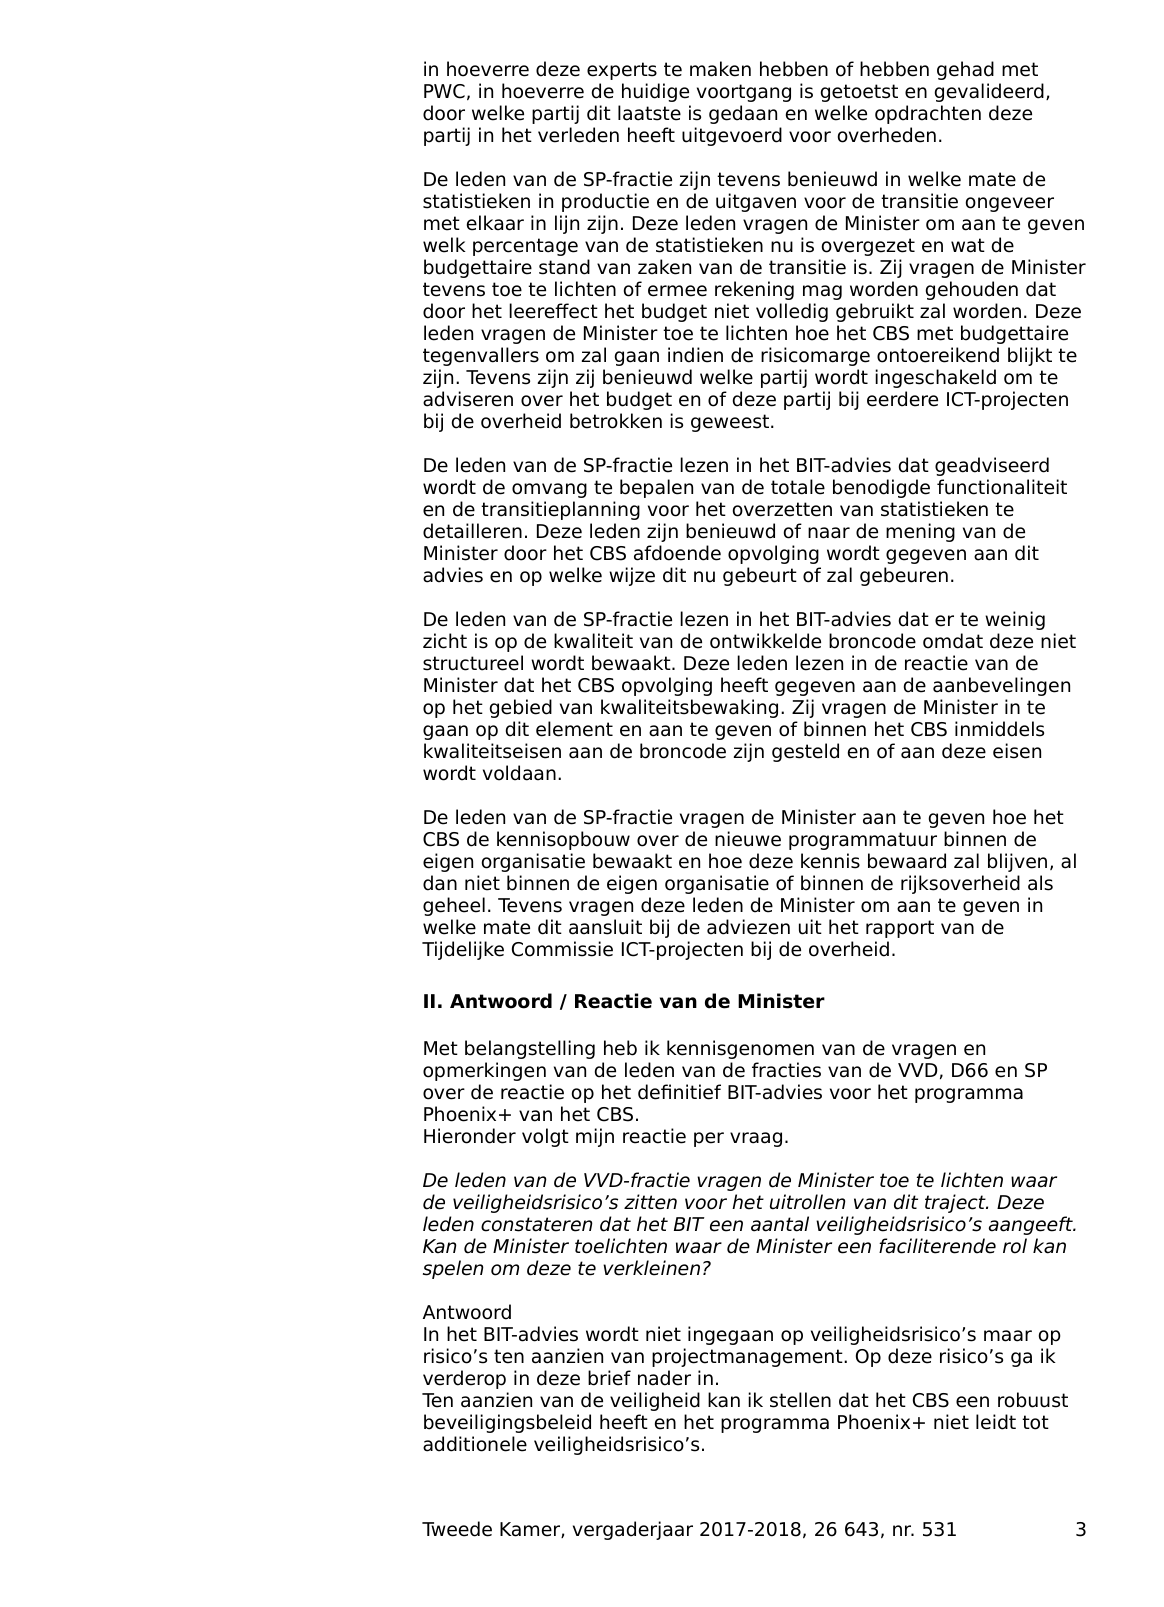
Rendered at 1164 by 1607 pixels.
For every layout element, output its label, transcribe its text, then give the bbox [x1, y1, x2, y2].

text De leden van de SP-fractie lezen in het BIT-advies dat geadviseerd wordt de omvang te bepalen van de totale benodigde functionaliteit en de transitieplanning voor het overzetten van statistieken te detailleren. Deze leden zijn benieuwd of naar de mening van de Minister door het CBS afdoende opvolging wordt gegeven aan dit advies en op welke wijze dit nu gebeurt of zal gebeuren. [422, 455, 1087, 587]
text Ten aanzien van de veiligheid kan ik stellen dat het CBS een robuust beveiligingsbeleid heeft en het programma Phoenix+ niet leidt tot additionele veiligheidsrisico’s. [422, 1390, 1087, 1456]
text In het BIT-advies wordt niet ingegaan op veiligheidsrisico’s maar op risico’s ten aanzien van projectmanagement. Op deze risico’s ga ik verderop in deze brief nader in. [422, 1324, 1087, 1390]
text De leden van de VVD-fractie vragen de Minister toe te lichten waar de veiligheidsrisico’s zitten voor het uitrollen van dit traject. Deze leden constateren dat het BIT een aantal veiligheidsrisico’s aangeeft. Kan de Minister toelichten waar de Minister een faciliterende rol kan spelen om deze te verkleinen? [422, 1170, 1087, 1280]
text De leden van de SP-fractie lezen in het BIT-advies dat er te weinig zicht is op de kwaliteit van de ontwikkelde broncode omdat deze niet structureel wordt bewaakt. Deze leden lezen in de reactie van de Minister dat het CBS opvolging heeft gegeven aan de aanbevelingen op het gebied van kwaliteitsbewaking. Zij vragen de Minister in te gaan op dit element en aan te geven of binnen het CBS inmiddels kwaliteitseisen aan de broncode zijn gesteld en of aan deze eisen wordt voldaan. [422, 609, 1087, 785]
text De leden van de SP-fractie vragen de Minister aan te geven hoe het CBS de kennisopbouw over de nieuwe programmatuur binnen de eigen organisatie bewaakt en hoe deze kennis bewaard zal blijven, al dan niet binnen de eigen organisatie of binnen de rijksoverheid als geheel. Tevens vragen deze leden de Minister om aan te geven in welke mate dit aansluit bij de adviezen uit het rapport van de Tijdelijke Commissie ICT-projecten bij de overheid. [422, 807, 1087, 961]
text Met belangstelling heb ik kennisgenomen van de vragen en opmerkingen van de leden van de fracties van de VVD, D66 en SP over de reactie op het definitief BIT-advies voor het programma Phoenix+ van het CBS. [422, 1038, 1087, 1126]
text De leden van de SP-fractie zijn tevens benieuwd in welke mate de statistieken in productie en de uitgaven voor de transitie ongeveer met elkaar in lijn zijn. Deze leden vragen de Minister om aan te geven welk percentage van de statistieken nu is overgezet en wat de budgettaire stand van zaken van de transitie is. Zij vragen de Minister tevens toe te lichten of ermee rekening mag worden gehouden dat door het leereffect het budget niet volledig gebruikt zal worden. Deze leden vragen de Minister toe te lichten hoe het CBS met budgettaire tegenvallers om zal gaan indien de risicomarge ontoereikend blijkt te zijn. Tevens zijn zij benieuwd welke partij wordt ingeschakeld om te adviseren over het budget en of deze partij bij eerdere ICT-projecten bij de overheid betrokken is geweest. [422, 169, 1087, 433]
subtitle II. Antwoord / Reactie van de Minister [422, 991, 1087, 1013]
text Hieronder volgt mijn reactie per vraag. [422, 1126, 1087, 1148]
text in hoeverre deze experts te maken hebben of hebben gehad met PWC, in hoeverre de huidige voortgang is getoetst en gevalideerd, door welke partij dit laatste is gedaan en welke opdrachten deze partij in het verleden heeft uitgevoerd voor overheden. [422, 59, 1087, 147]
text Antwoord [422, 1302, 1087, 1324]
